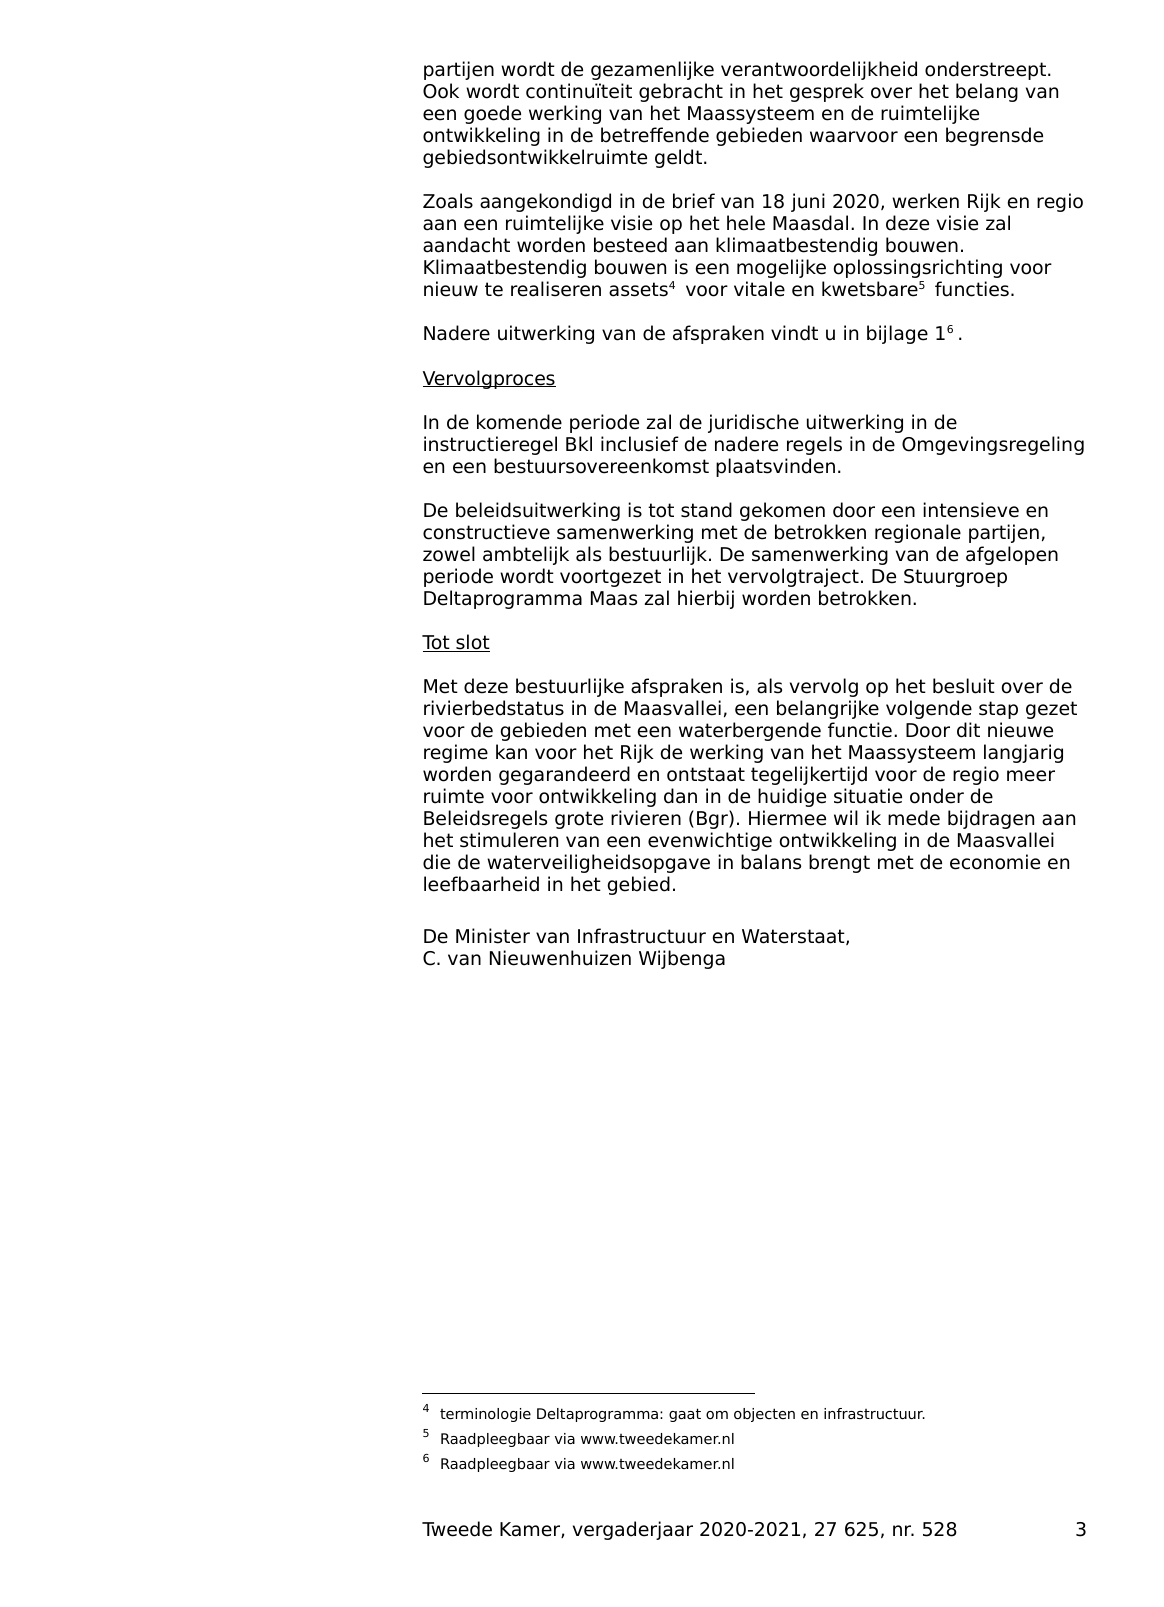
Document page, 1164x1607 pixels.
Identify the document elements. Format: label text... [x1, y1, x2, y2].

text Zoals aangekondigd in de brief van 18 juni 2020, werken Rijk en regio aan een ruimtelijke visie op het hele Maasdal. In deze visie zal aandacht worden besteed aan klimaatbestendig bouwen. Klimaatbestendig bouwen is een mogelijke oplossingsrichting voor nieuw te realiseren assets voor vitale en kwetsbare functies. [422, 191, 1087, 301]
text De beleidsuitwerking is tot stand gekomen door een intensieve en constructieve samenwerking met de betrokken regionale partijen, zowel ambtelijk als bestuurlijk. De samenwerking van de afgelopen periode wordt voortgezet in het vervolgtraject. De Stuurgroep Deltaprogramma Maas zal hierbij worden betrokken. [422, 500, 1087, 609]
text De Minister van Infrastructuur en Waterstaat, C. van Nieuwenhuizen Wijbenga [422, 926, 1087, 970]
subtitle Vervolgproces [422, 367, 1087, 389]
subtitle Tot slot [422, 632, 1087, 654]
text Raadpleegbaar via www.tweedekamer.nl [422, 1427, 1087, 1449]
text terminologie Deltaprogramma: gaat om objecten en infrastructuur. [422, 1402, 1087, 1424]
text Met deze bestuurlijke afspraken is, als vervolg op het besluit over de rivierbedstatus in de Maasvallei, een belangrijke volgende stap gezet voor de gebieden met een waterbergende functie. Door dit nieuwe regime kan voor het Rijk de werking van het Maassysteem langjarig worden gegarandeerd en ontstaat tegelijkertijd voor de regio meer ruimte voor ontwikkeling dan in de huidige situatie onder de Beleidsregels grote rivieren (Bgr). Hiermee wil ik mede bijdragen aan het stimuleren van een evenwichtige ontwikkeling in de Maasvallei die de waterveiligheidsopgave in balans brengt met de economie en leefbaarheid in het gebied. [422, 676, 1087, 896]
text Raadpleegbaar via www.tweedekamer.nl [422, 1452, 1087, 1474]
text Nadere uitwerking van de afspraken vindt u in bijlage 1. [422, 323, 1087, 345]
text In de komende periode zal de juridische uitwerking in de instructieregel Bkl inclusief de nadere regels in de Omgevingsregeling en een bestuursovereenkomst plaatsvinden. [422, 412, 1087, 477]
text partijen wordt de gezamenlijke verantwoordelijkheid onderstreept. Ook wordt continuïteit gebracht in het gesprek over het belang van een goede werking van het Maassysteem en de ruimtelijke ontwikkeling in de betreffende gebieden waarvoor een begrensde gebiedsontwikkelruimte geldt. [422, 59, 1087, 169]
